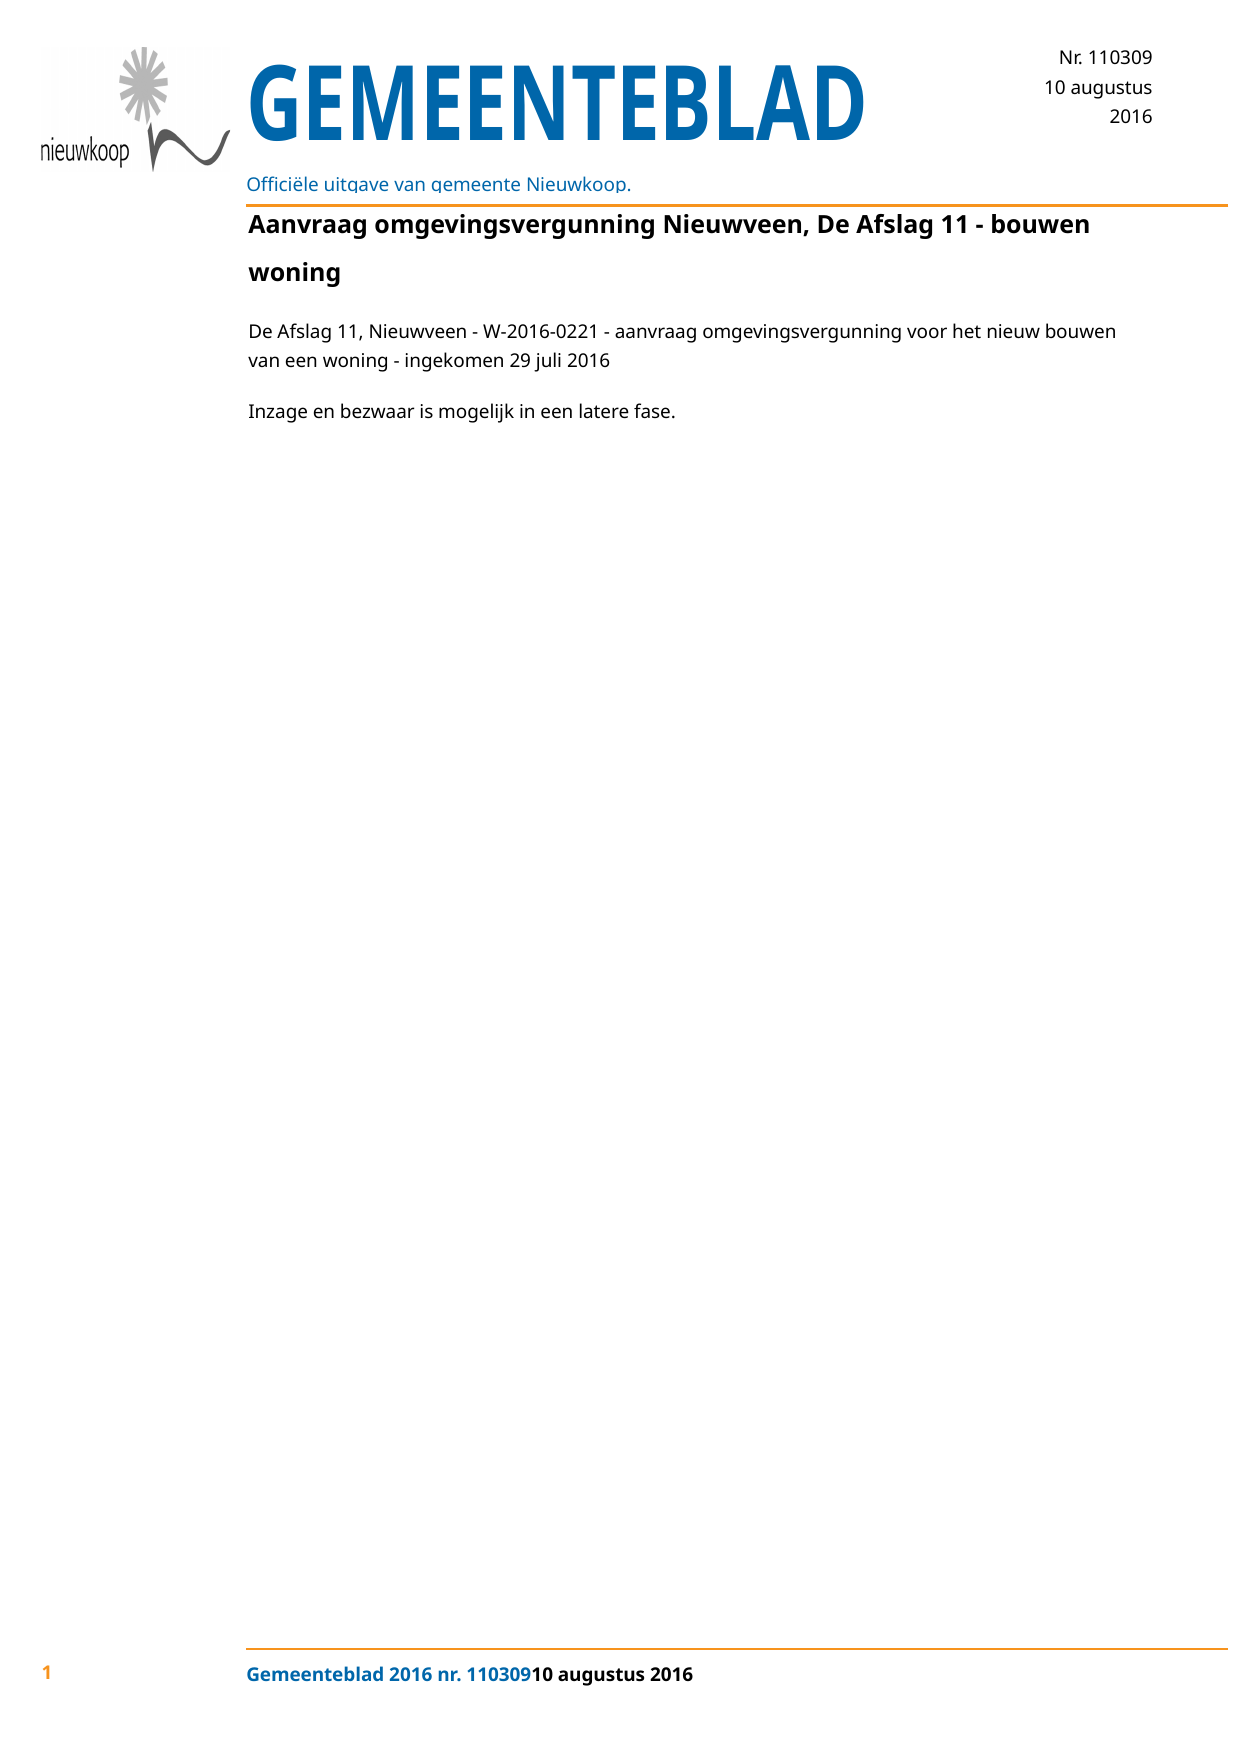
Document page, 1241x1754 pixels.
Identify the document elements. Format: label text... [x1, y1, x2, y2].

text Inzage en bezwaar is mogelijk in een latere fase. [248, 398, 1152, 424]
text De Afslag 11, Nieuwveen - W-2016-0221 - aanvraag omgevingsvergunning voor het nieuw bouwen van een woning - ingekomen 29 juli 2016 [248, 318, 1152, 373]
text Aanvraag omgevingsvergunning Nieuwveen, De Afslag 11 - bouwen woning [248, 207, 1152, 288]
picture [41, 47, 231, 172]
